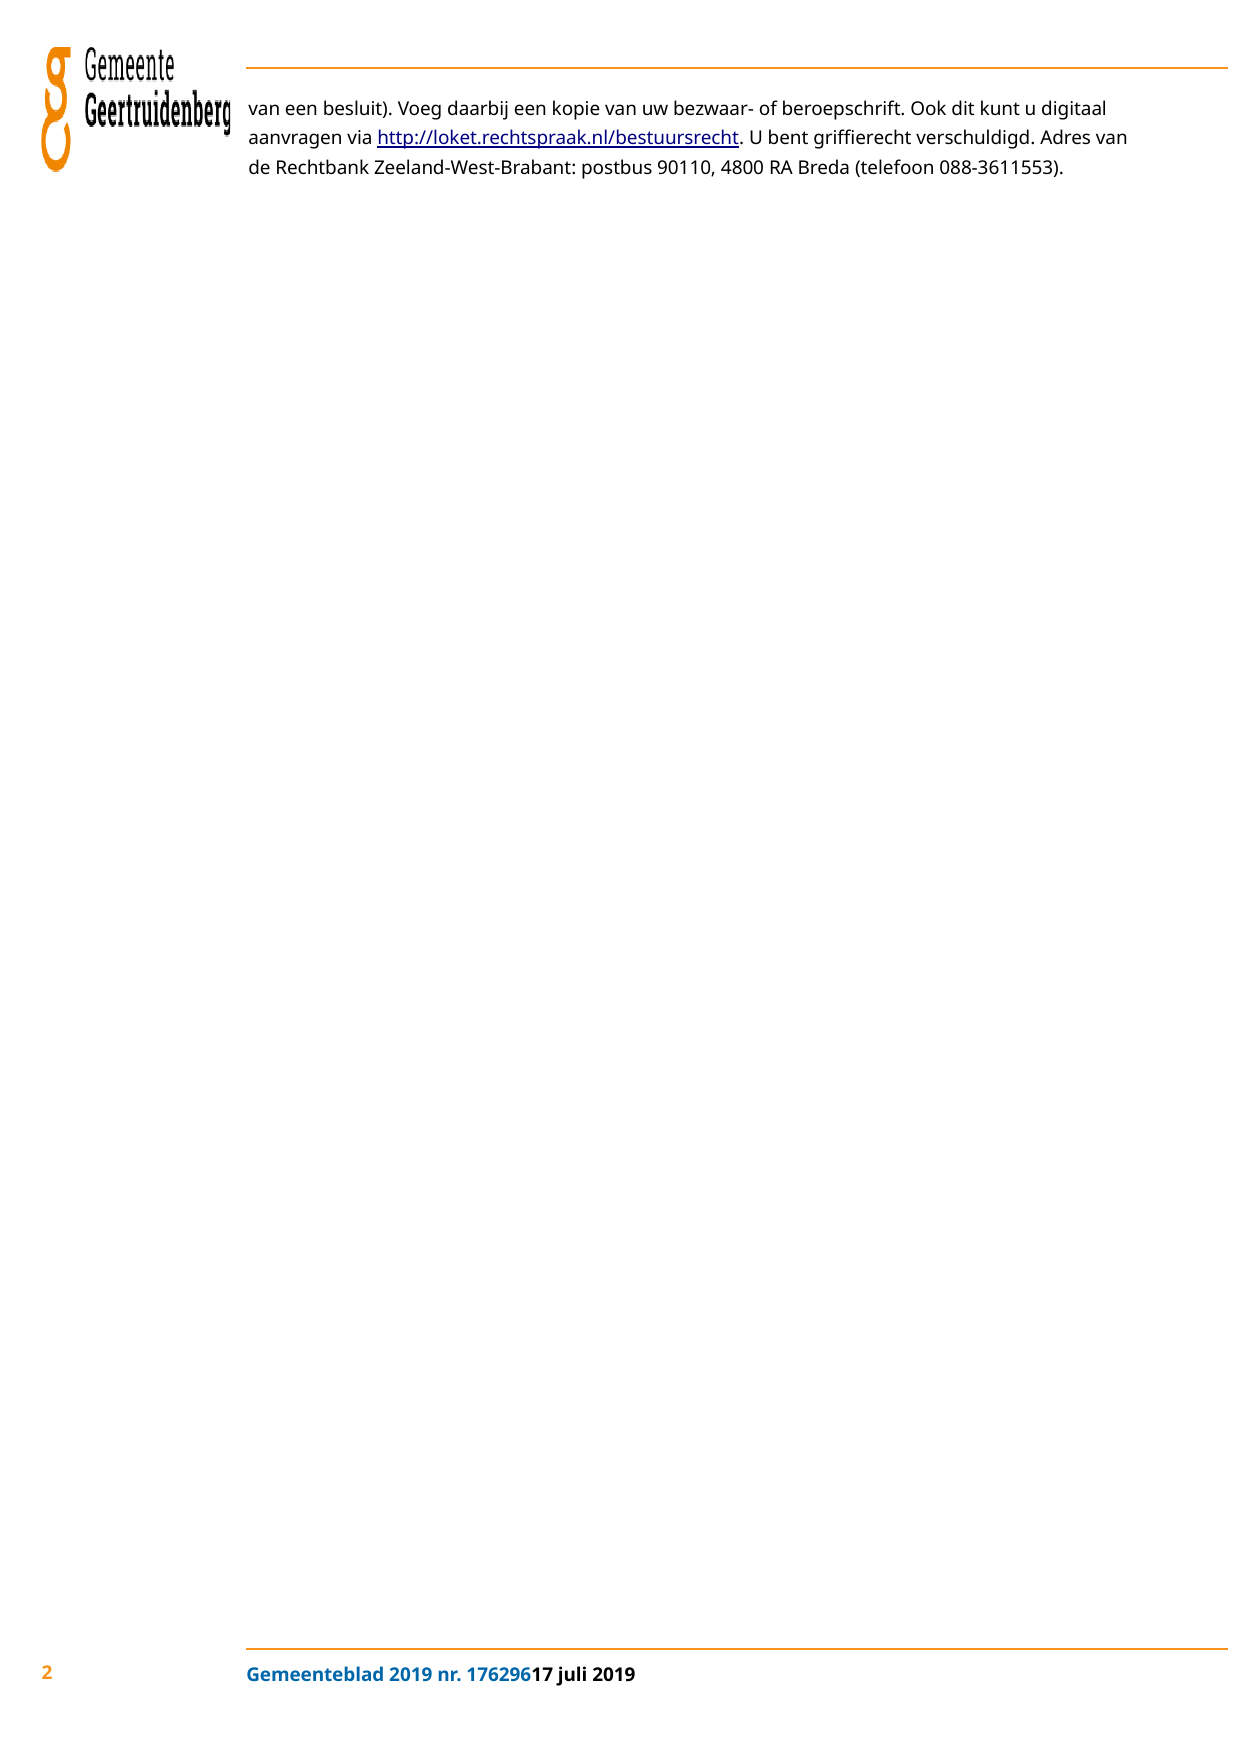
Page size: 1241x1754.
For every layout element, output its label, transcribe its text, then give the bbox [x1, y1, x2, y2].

text van een besluit). Voeg daarbij een kopie van uw bezwaar- of beroepschrift. Ook dit kunt u digitaal aanvragen via http://loket.rechtspraak.nl/bestuursrecht. U bent griffierecht verschuldigd. Adres van de Rechtbank Zeeland-West-Brabant: postbus 90110, 4800 RA Breda (telefoon 088-3611553). [248, 95, 1152, 180]
picture [41, 47, 231, 172]
